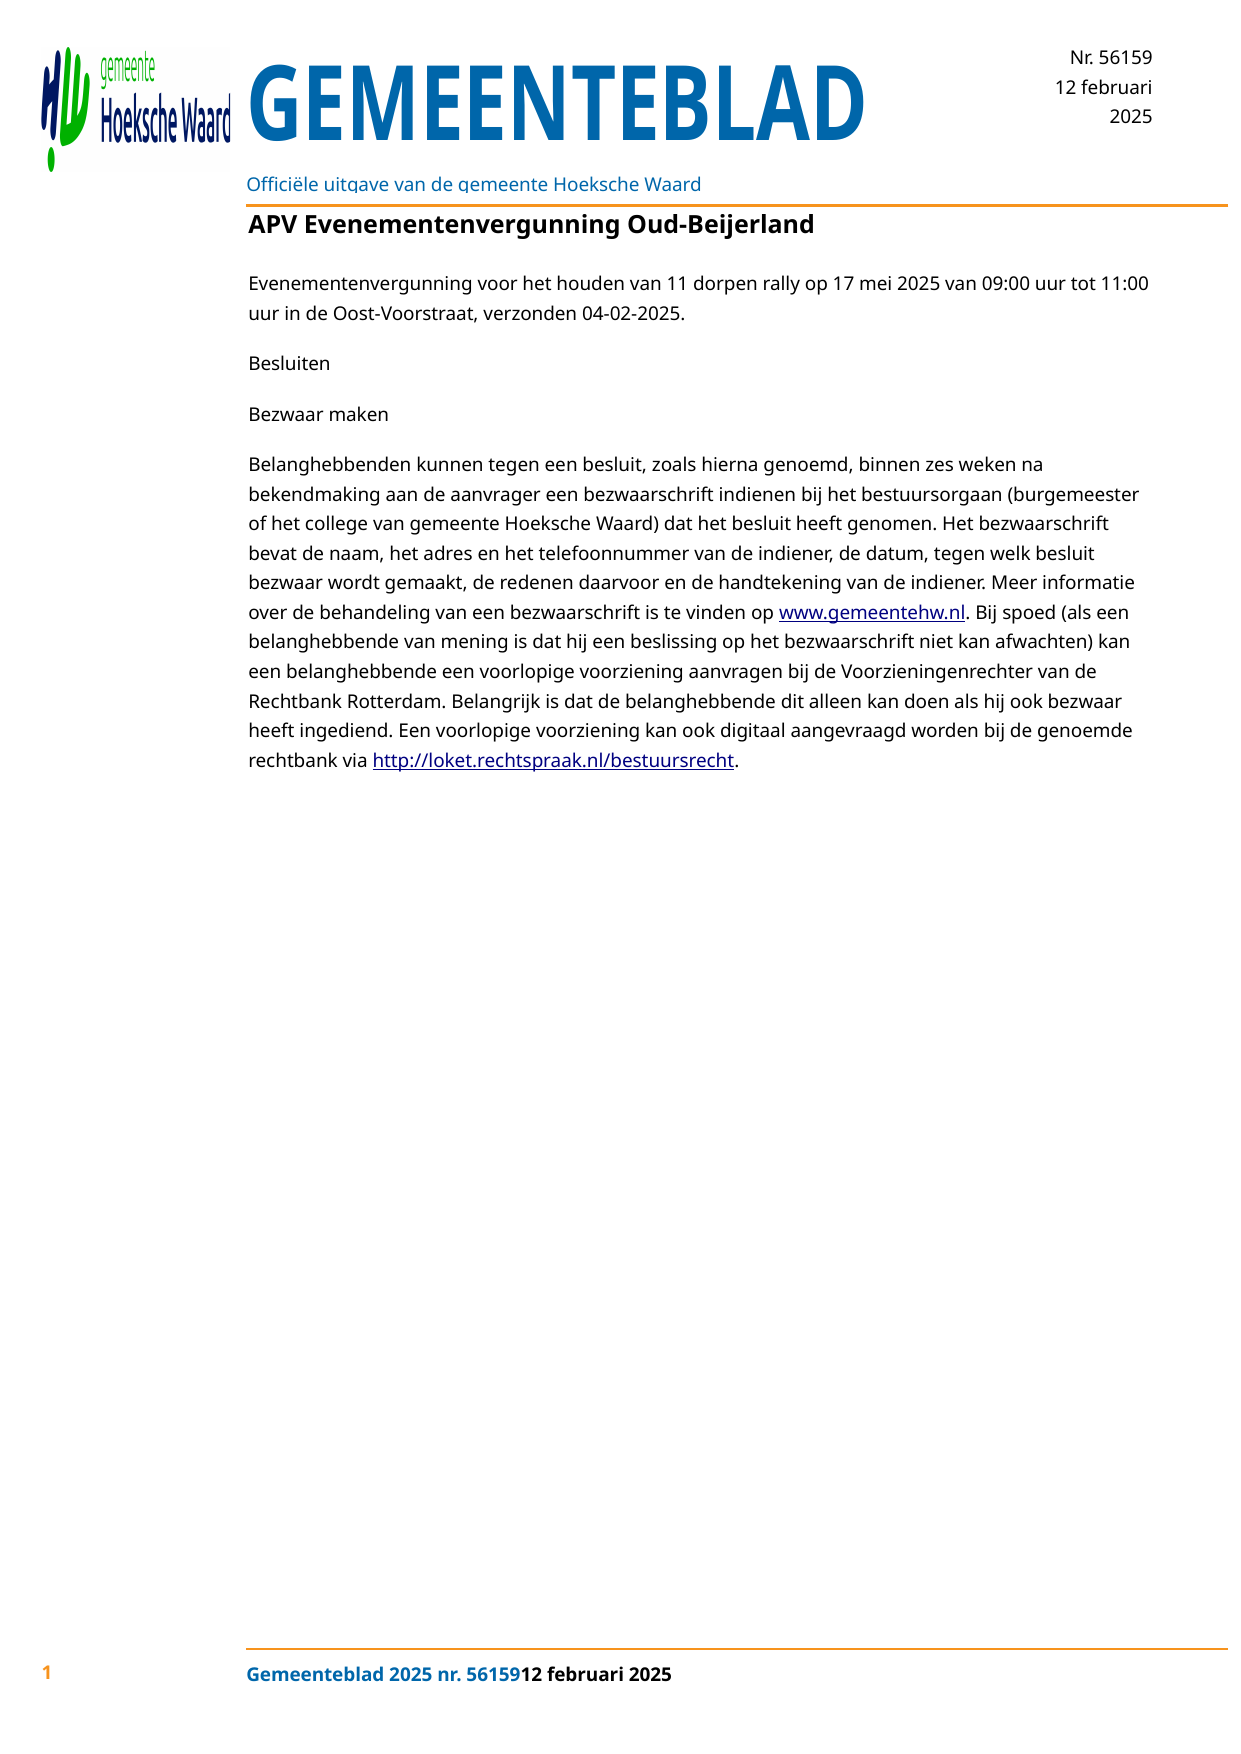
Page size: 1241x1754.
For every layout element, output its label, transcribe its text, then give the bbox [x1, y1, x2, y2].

text Bezwaar maken [248, 401, 1152, 426]
text Evenementenvergunning voor het houden van 11 dorpen rally op 17 mei 2025 van 09:00 uur tot 11:00 uur in de Oost-Voorstraat, verzonden 04-02-2025. [248, 270, 1152, 326]
text APV Evenementenvergunning Oud-Beijerland [248, 207, 1152, 241]
picture [41, 47, 231, 172]
text Belanghebbenden kunnen tegen een besluit, zoals hierna genoemd, binnen zes weken na bekendmaking aan de aanvrager een bezwaarschrift indienen bij het bestuursorgaan (burgemeester of het college van gemeente Hoeksche Waard) dat het besluit heeft genomen. Het bezwaarschrift bevat de naam, het adres en het telefoonnummer van de indiener, de datum, tegen welk besluit bezwaar wordt gemaakt, de redenen daarvoor en de handtekening van de indiener. Meer informatie over de behandeling van een bezwaarschrift is te vinden op www.gemeentehw.nl. Bij spoed (als een belanghebbende van mening is dat hij een beslissing op het bezwaarschrift niet kan afwachten) kan een belanghebbende een voorlopige voorziening aanvragen bij de Voorzieningenrechter van de Rechtbank Rotterdam. Belangrijk is dat de belanghebbende dit alleen kan doen als hij ook bezwaar heeft ingediend. Een voorlopige voorziening kan ook digitaal aangevraagd worden bij de genoemde rechtbank via http://loket.rechtspraak.nl/bestuursrecht. [248, 451, 1152, 773]
text Besluiten [248, 350, 1152, 376]
